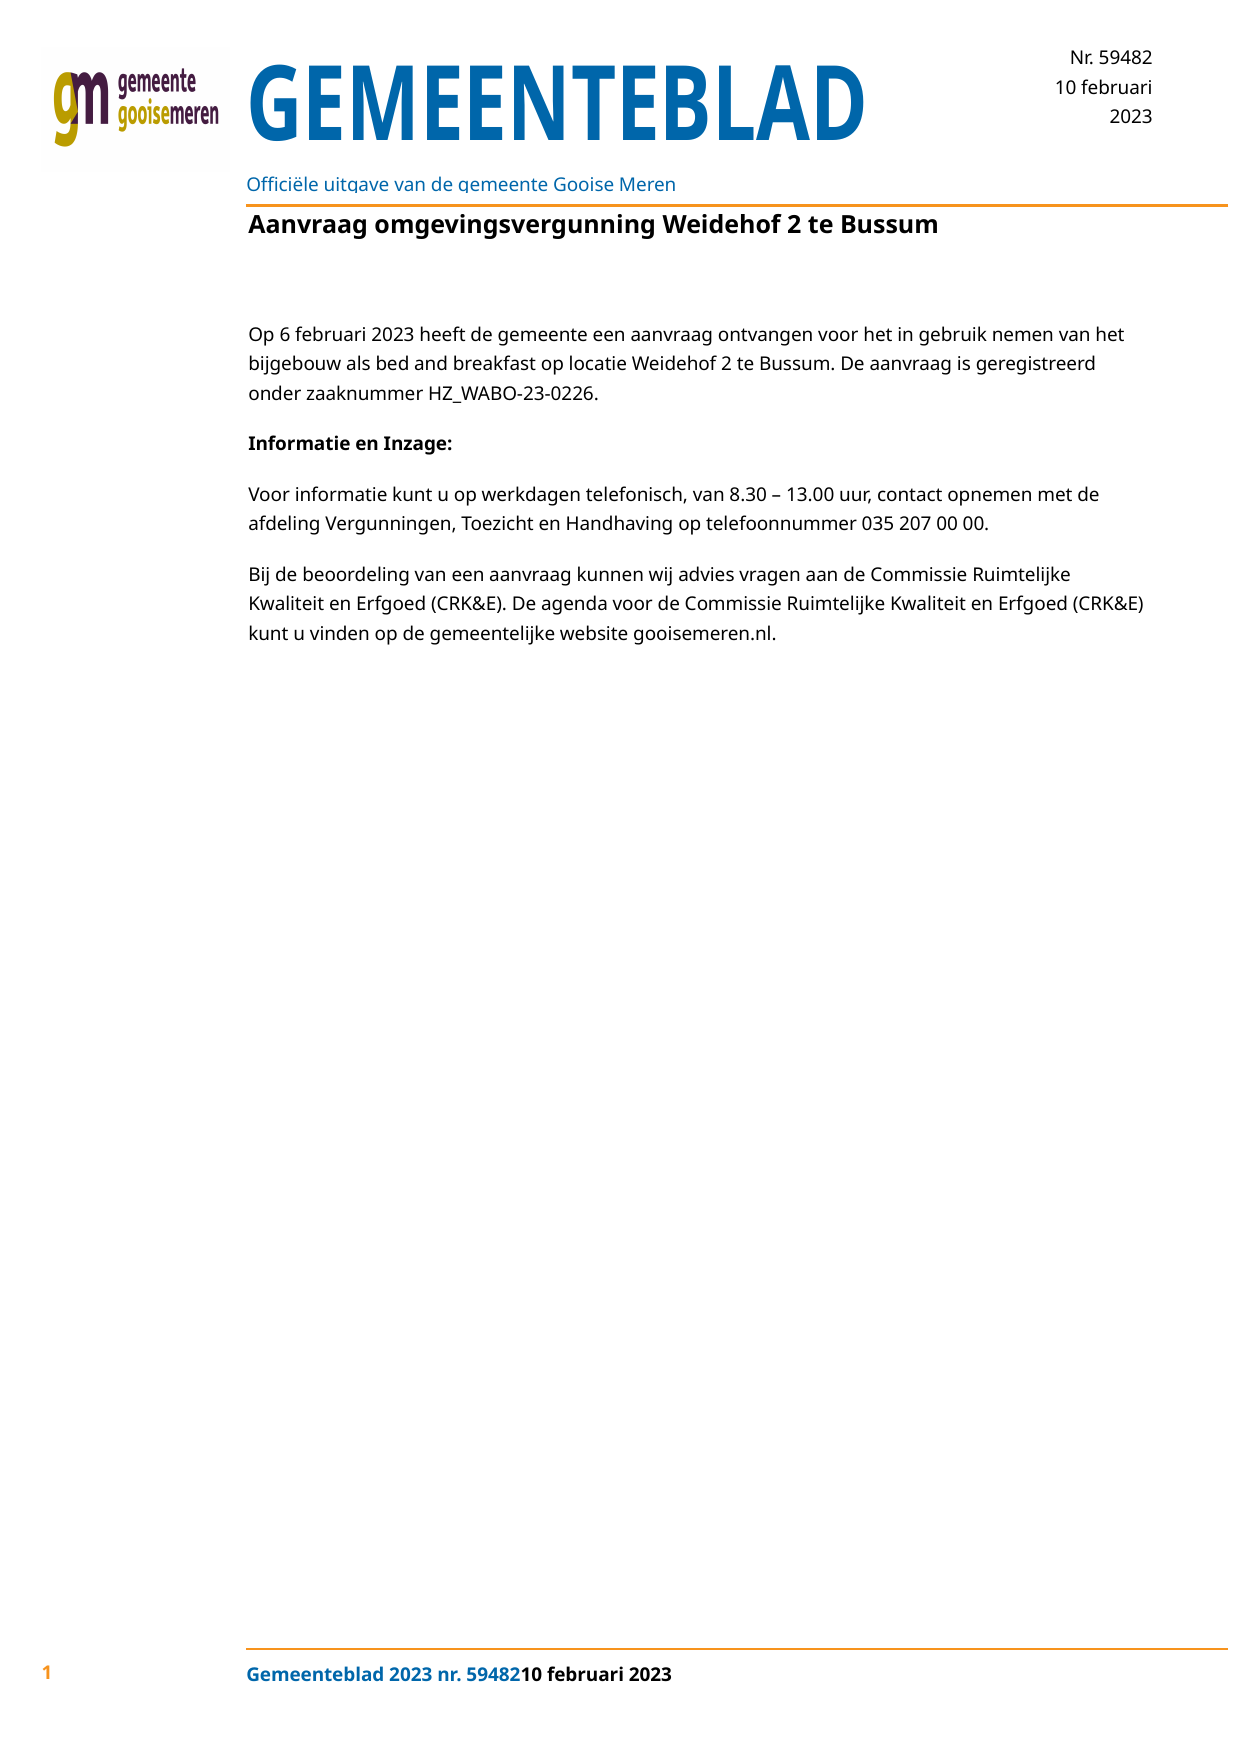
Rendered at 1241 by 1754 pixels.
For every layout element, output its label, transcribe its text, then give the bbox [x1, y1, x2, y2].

text Aanvraag omgevingsvergunning Weidehof 2 te Bussum [248, 207, 1152, 241]
picture [41, 47, 231, 172]
text Voor informatie kunt u op werkdagen telefonisch, van 8.30 – 13.00 uur, contact opnemen met de afdeling Vergunningen, Toezicht en Handhaving op telefoonnummer 035 207 00 00. [248, 481, 1152, 536]
text Informatie en Inzage: [248, 430, 1152, 456]
text Bij de beoordeling van een aanvraag kunnen wij advies vragen aan de Commissie Ruimtelijke Kwaliteit en Erfgoed (CRK&E). De agenda voor de Commissie Ruimtelijke Kwaliteit en Erfgoed (CRK&E) kunt u vinden op de gemeentelijke website gooisemeren.nl. [248, 561, 1152, 646]
text Op 6 februari 2023 heeft de gemeente een aanvraag ontvangen voor het in gebruik nemen van het bijgebouw als bed and breakfast op locatie Weidehof 2 te Bussum. De aanvraag is geregistreerd onder zaaknummer HZ_WABO-23-0226. [248, 321, 1152, 406]
